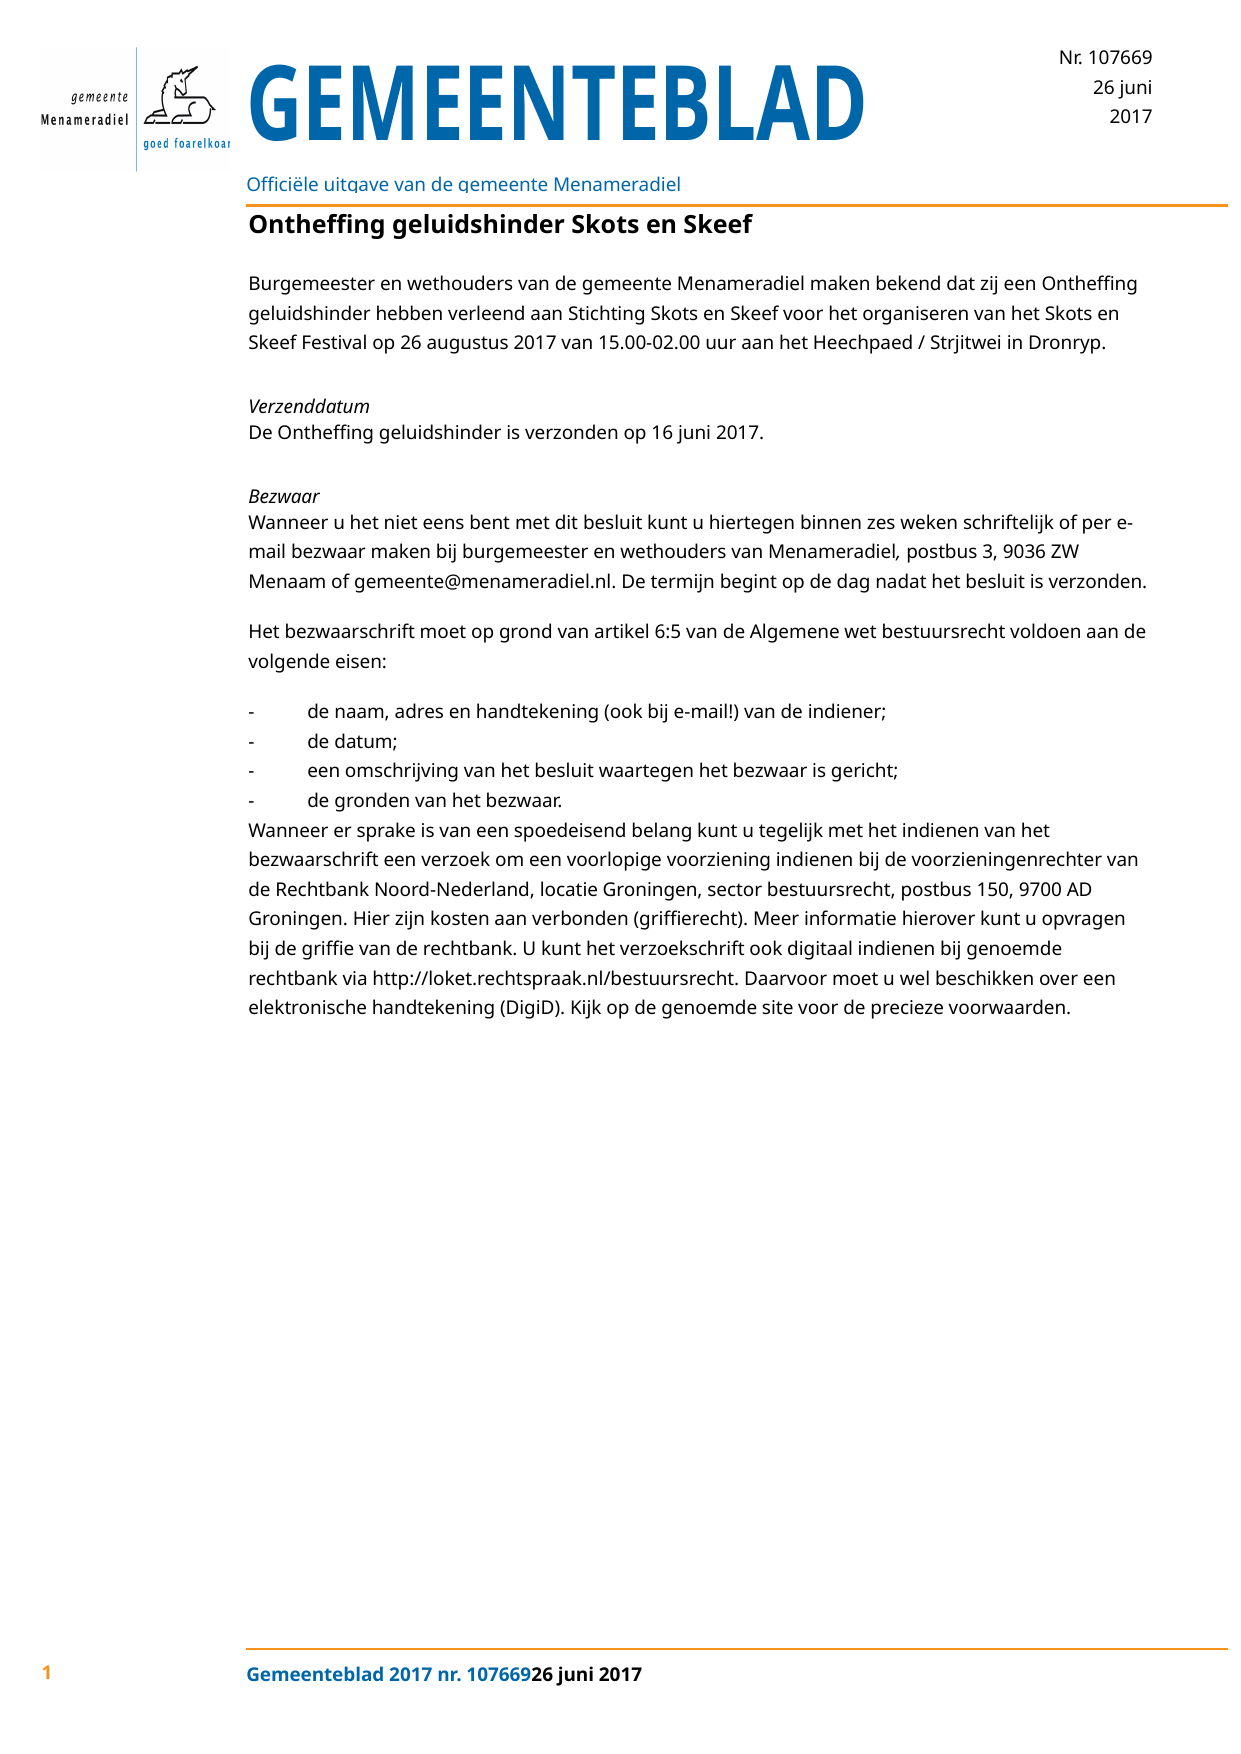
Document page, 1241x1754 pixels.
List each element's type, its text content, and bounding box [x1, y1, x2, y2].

list een omschrijving van het besluit waartegen het bezwaar is gericht; [248, 758, 1152, 783]
text Wanneer u het niet eens bent met dit besluit kunt u hiertegen binnen zes weken schriftelijk of per e-mail bezwaar maken bij burgemeester en wethouders van Menameradiel, postbus 3, 9036 ZW Menaam of gemeente@menameradiel.nl. De termijn begint op de dag nadat het besluit is verzonden. [248, 509, 1152, 594]
text De Ontheffing geluidshinder is verzonden op 16 juni 2017. [248, 419, 1152, 445]
list de naam, adres en handtekening (ook bij e-mail!) van de indiener; [248, 698, 1152, 724]
list de gronden van het bezwaar. [248, 787, 1152, 813]
text Wanneer er sprake is van een spoedeisend belang kunt u tegelijk met het indienen van het bezwaarschrift een verzoek om een voorlopige voorziening indienen bij de voorzieningenrechter van de Rechtbank Noord-Nederland, locatie Groningen, sector bestuursrecht, postbus 150, 9700 AD Groningen. Hier zijn kosten aan verbonden (griffierecht). Meer informatie hierover kunt u opvragen bij de griffie van de rechtbank. U kunt het verzoekschrift ook digitaal indienen bij genoemde rechtbank via http://loket.rechtspraak.nl/bestuursrecht. Daarvoor moet u wel beschikken over een elektronische handtekening (DigiD). Kijk op de genoemde site voor de precieze voorwaarden. [248, 817, 1152, 1020]
picture [41, 47, 231, 172]
text Burgemeester en wethouders van de gemeente Menameradiel maken bekend dat zij een Ontheffing geluidshinder hebben verleend aan Stichting Skots en Skeef voor het organiseren van het Skots en Skeef Festival op 26 augustus 2017 van 15.00-02.00 uur aan het Heechpaed / Strjitwei in Dronryp. [248, 270, 1152, 355]
text Ontheffing geluidshinder Skots en Skeef [248, 207, 1152, 241]
text Het bezwaarschrift moet op grond van artikel 6:5 van de Algemene wet bestuursrecht voldoen aan de volgende eisen: [248, 618, 1152, 674]
list de datum; [248, 728, 1152, 754]
text Verzenddatum [248, 393, 1152, 419]
text Bezwaar [248, 483, 1152, 509]
